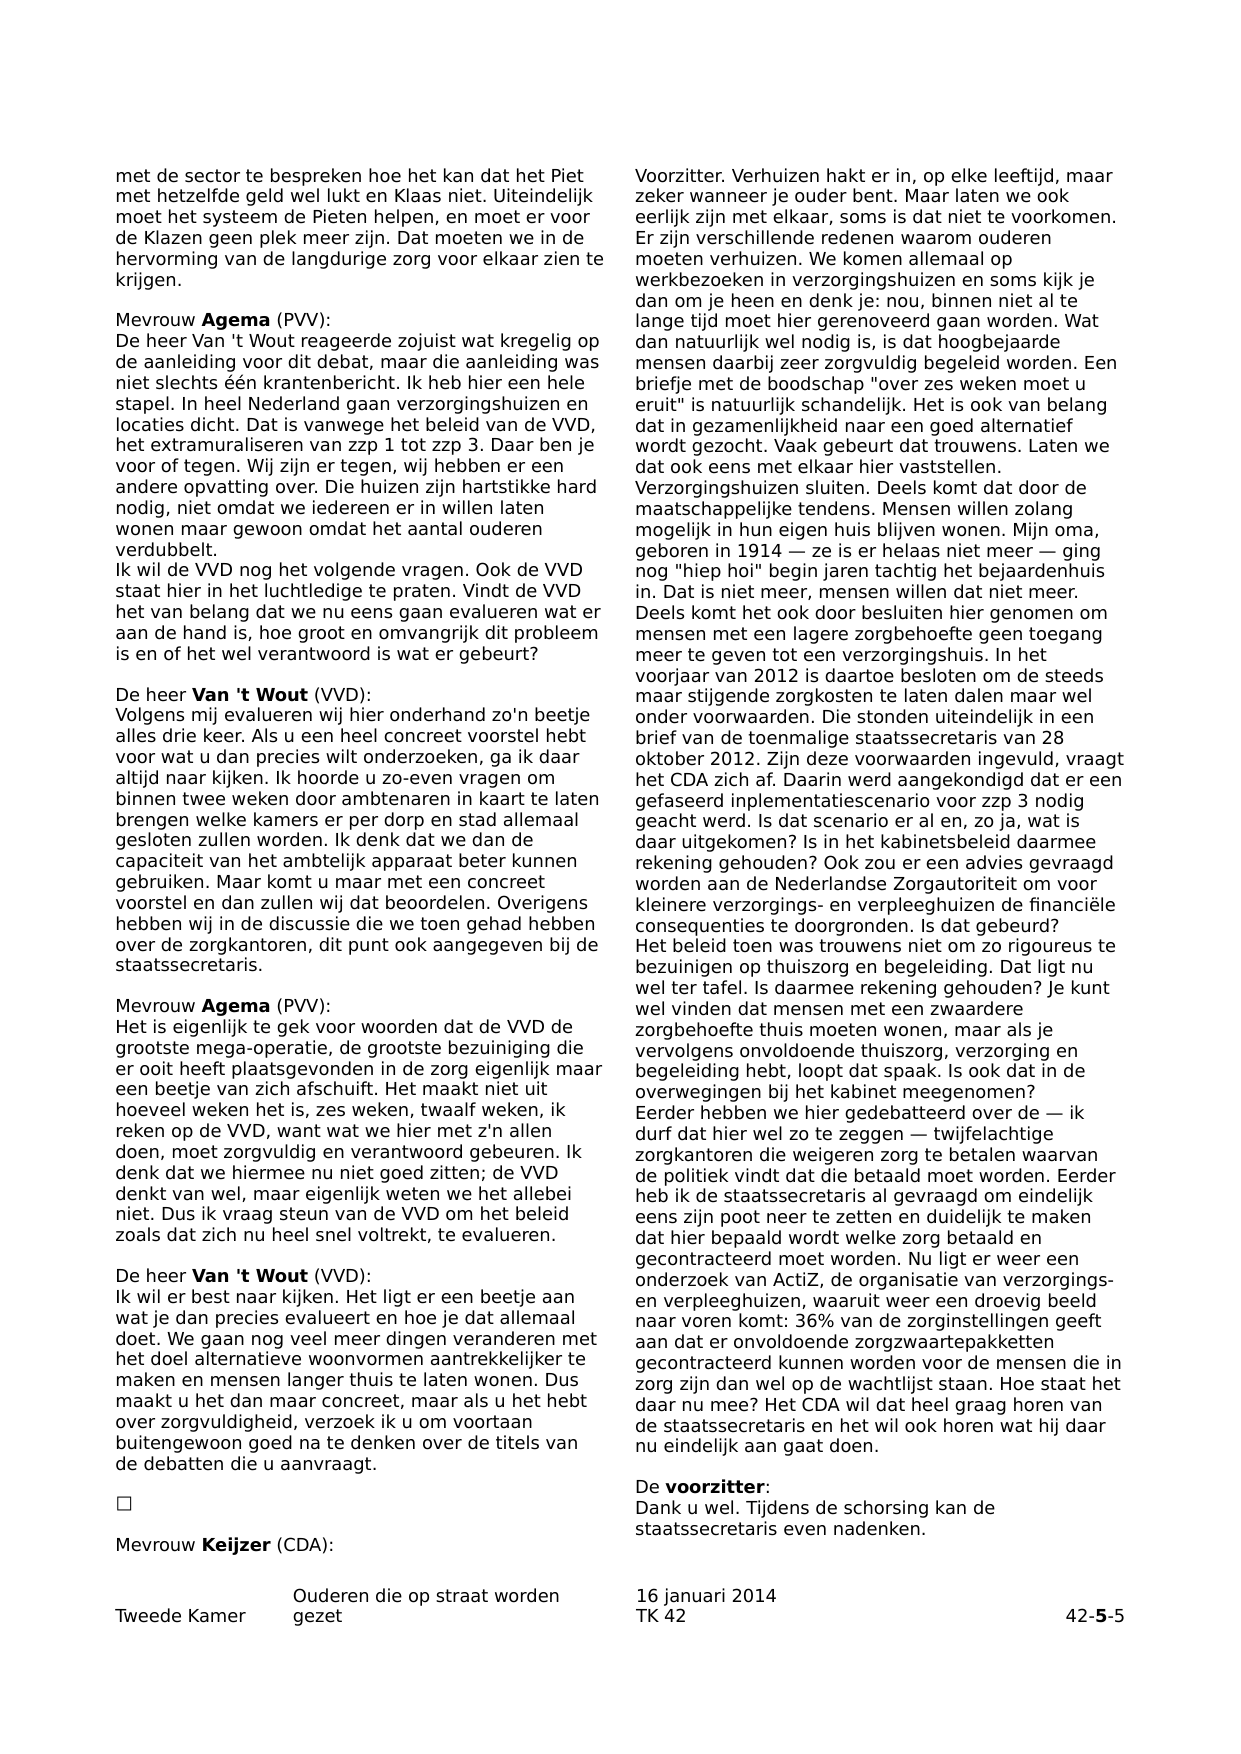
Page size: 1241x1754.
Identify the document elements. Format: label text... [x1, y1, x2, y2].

text Het is eigenlijk te gek voor woorden dat de VVD de grootste mega-operatie, de grootste bezuiniging die er ooit heeft plaatsgevonden in de zorg eigenlijk maar een beetje van zich afschuift. Het maakt niet uit hoeveel weken het is, zes weken, twaalf weken, ik reken op de VVD, want wat we hier met z'n allen doen, moet zorgvuldig en verantwoord gebeuren. Ik denk dat we hiermee nu niet goed zitten; de VVD denkt van wel, maar eigenlijk weten we het allebei niet. Dus ik vraag steun van de VVD om het beleid zoals dat zich nu heel snel voltrekt, te evalueren. [115, 1017, 605, 1246]
text ⬜ [115, 1494, 605, 1515]
text Verzorgingshuizen sluiten. Deels komt dat door de maatschappelijke tendens. Mensen willen zolang mogelijk in hun eigen huis blijven wonen. Mijn oma, geboren in 1914 — ze is er helaas niet meer — ging nog "hiep hoi" begin jaren tachtig het bejaardenhuis in. Dat is niet meer, mensen willen dat niet meer. Deels komt het ook door besluiten hier genomen om mensen met een lagere zorgbehoefte geen toegang meer te geven tot een verzorgingshuis. In het voorjaar van 2012 is daartoe besloten om de steeds maar stijgende zorgkosten te laten dalen maar wel onder voorwaarden. Die stonden uiteindelijk in een brief van de toenmalige staatssecretaris van 28 oktober 2012. Zijn deze voorwaarden ingevuld, vraagt het CDA zich af. Daarin werd aangekondigd dat er een gefaseerd inplementatiescenario voor zzp 3 nodig geacht werd. Is dat scenario er al en, zo ja, wat is daar uitgekomen? Is in het kabinetsbeleid daarmee rekening gehouden? Ook zou er een advies gevraagd worden aan de Nederlandse Zorgautoriteit om voor kleinere verzorgings- en verpleeghuizen de financiële consequenties te doorgronden. Is dat gebeurd? [635, 478, 1125, 936]
text Voorzitter. Verhuizen hakt er in, op elke leeftijd, maar zeker wanneer je ouder bent. Maar laten we ook eerlijk zijn met elkaar, soms is dat niet te voorkomen. Er zijn verschillende redenen waarom ouderen moeten verhuizen. We komen allemaal op werkbezoeken in verzorgingshuizen en soms kijk je dan om je heen en denk je: nou, binnen niet al te lange tijd moet hier gerenoveerd gaan worden. Wat dan natuurlijk wel nodig is, is dat hoogbejaarde mensen daarbij zeer zorgvuldig begeleid worden. Een briefje met de boodschap "over zes weken moet u eruit" is natuurlijk schandelijk. Het is ook van belang dat in gezamenlijkheid naar een goed alternatief wordt gezocht. Vaak gebeurt dat trouwens. Laten we dat ook eens met elkaar hier vaststellen. [635, 165, 1125, 478]
text Ik wil de VVD nog het volgende vragen. Ook de VVD staat hier in het luchtledige te praten. Vindt de VVD het van belang dat we nu eens gaan evalueren wat er aan de hand is, hoe groot en omvangrijk dit probleem is en of het wel verantwoord is wat er gebeurt? [115, 560, 605, 664]
text Eerder hebben we hier gedebatteerd over de — ik durf dat hier wel zo te zeggen — twijfelachtige zorgkantoren die weigeren zorg te betalen waarvan de politiek vindt dat die betaald moet worden. Eerder heb ik de staatssecretaris al gevraagd om eindelijk eens zijn poot neer te zetten en duidelijk te maken dat hier bepaald wordt welke zorg betaald en gecontracteerd moet worden. Nu ligt er weer een onderzoek van ActiZ, de organisatie van verzorgings- en verpleeghuizen, waaruit weer een droevig beeld naar voren komt: 36% van de zorginstellingen geeft aan dat er onvoldoende zorgzwaartepakketten gecontracteerd kunnen worden voor de mensen die in zorg zijn dan wel op de wachtlijst staan. Hoe staat het daar nu mee? Het CDA wil dat heel graag horen van de staatssecretaris en het wil ook horen wat hij daar nu eindelijk aan gaat doen. [635, 1103, 1125, 1457]
text De voorzitter: [635, 1477, 1125, 1498]
text Het beleid toen was trouwens niet om zo rigoureus te bezuinigen op thuiszorg en begeleiding. Dat ligt nu wel ter tafel. Is daarmee rekening gehouden? Je kunt wel vinden dat mensen met een zwaardere zorgbehoefte thuis moeten wonen, maar als je vervolgens onvoldoende thuiszorg, verzorging en begeleiding hebt, loopt dat spaak. Is ook dat in de overwegingen bij het kabinet meegenomen? [635, 936, 1125, 1103]
text Mevrouw Agema (PVV): [115, 310, 605, 331]
text met de sector te bespreken hoe het kan dat het Piet met hetzelfde geld wel lukt en Klaas niet. Uiteindelijk moet het systeem de Pieten helpen, en moet er voor de Klazen geen plek meer zijn. Dat moeten we in de hervorming van de langdurige zorg voor elkaar zien te krijgen. [115, 165, 605, 290]
text Dank u wel. Tijdens de schorsing kan de staatssecretaris even nadenken. [635, 1498, 1125, 1539]
text Mevrouw Keijzer (CDA): [115, 1535, 605, 1556]
text De heer Van 't Wout (VVD): [115, 1266, 605, 1287]
text Mevrouw Agema (PVV): [115, 996, 605, 1017]
text De heer Van 't Wout (VVD): [115, 684, 605, 705]
text Ik wil er best naar kijken. Het ligt er een beetje aan wat je dan precies evalueert en hoe je dat allemaal doet. We gaan nog veel meer dingen veranderen met het doel alternatieve woonvormen aantrekkelijker te maken en mensen langer thuis te laten wonen. Dus maakt u het dan maar concreet, maar als u het hebt over zorgvuldigheid, verzoek ik u om voortaan buitengewoon goed na te denken over de titels van de debatten die u aanvraagt. [115, 1287, 605, 1474]
text Volgens mij evalueren wij hier onderhand zo'n beetje alles drie keer. Als u een heel concreet voorstel hebt voor wat u dan precies wilt onderzoeken, ga ik daar altijd naar kijken. Ik hoorde u zo-even vragen om binnen twee weken door ambtenaren in kaart te laten brengen welke kamers er per dorp en stad allemaal gesloten zullen worden. Ik denk dat we dan de capaciteit van het ambtelijk apparaat beter kunnen gebruiken. Maar komt u maar met een concreet voorstel en dan zullen wij dat beoordelen. Overigens hebben wij in de discussie die we toen gehad hebben over de zorgkantoren, dit punt ook aangegeven bij de staatssecretaris. [115, 705, 605, 976]
text De heer Van 't Wout reageerde zojuist wat kregelig op de aanleiding voor dit debat, maar die aanleiding was niet slechts één krantenbericht. Ik heb hier een hele stapel. In heel Nederland gaan verzorgingshuizen en locaties dicht. Dat is vanwege het beleid van de VVD, het extramuraliseren van zzp 1 tot zzp 3. Daar ben je voor of tegen. Wij zijn er tegen, wij hebben er een andere opvatting over. Die huizen zijn hartstikke hard nodig, niet omdat we iedereen er in willen laten wonen maar gewoon omdat het aantal ouderen verdubbelt. [115, 331, 605, 560]
